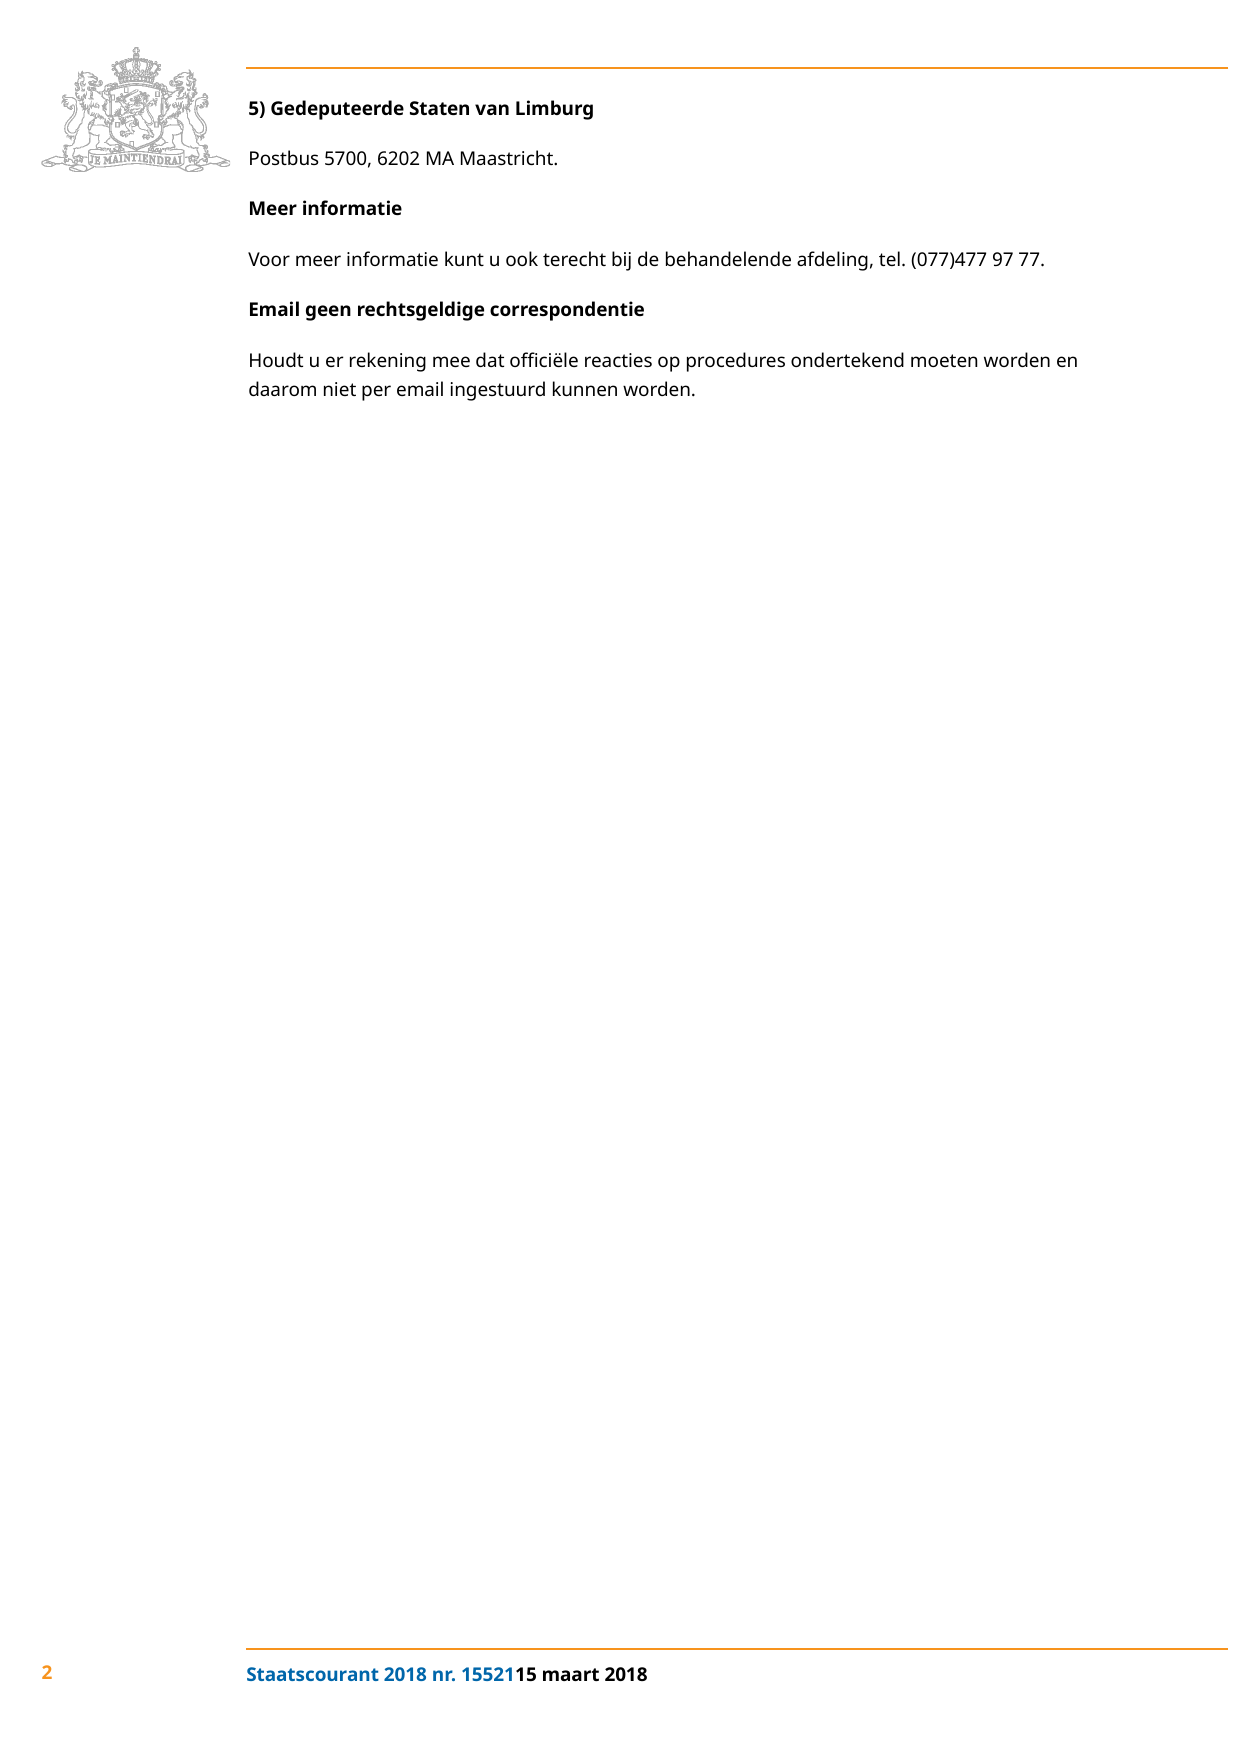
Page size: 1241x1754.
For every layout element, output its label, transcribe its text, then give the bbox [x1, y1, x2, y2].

picture [41, 47, 231, 172]
text 5) Gedeputeerde Staten van Limburg [248, 95, 1152, 121]
text Postbus 5700, 6202 MA Maastricht. [248, 145, 1152, 171]
text Voor meer informatie kunt u ook terecht bij de behandelende afdeling, tel. (077)477 97 77. [248, 246, 1152, 272]
text Houdt u er rekening mee dat officiële reacties op procedures ondertekend moeten worden en daarom niet per email ingestuurd kunnen worden. [248, 347, 1152, 402]
text Email geen rechtsgeldige correspondentie [248, 296, 1152, 322]
text Meer informatie [248, 196, 1152, 221]
